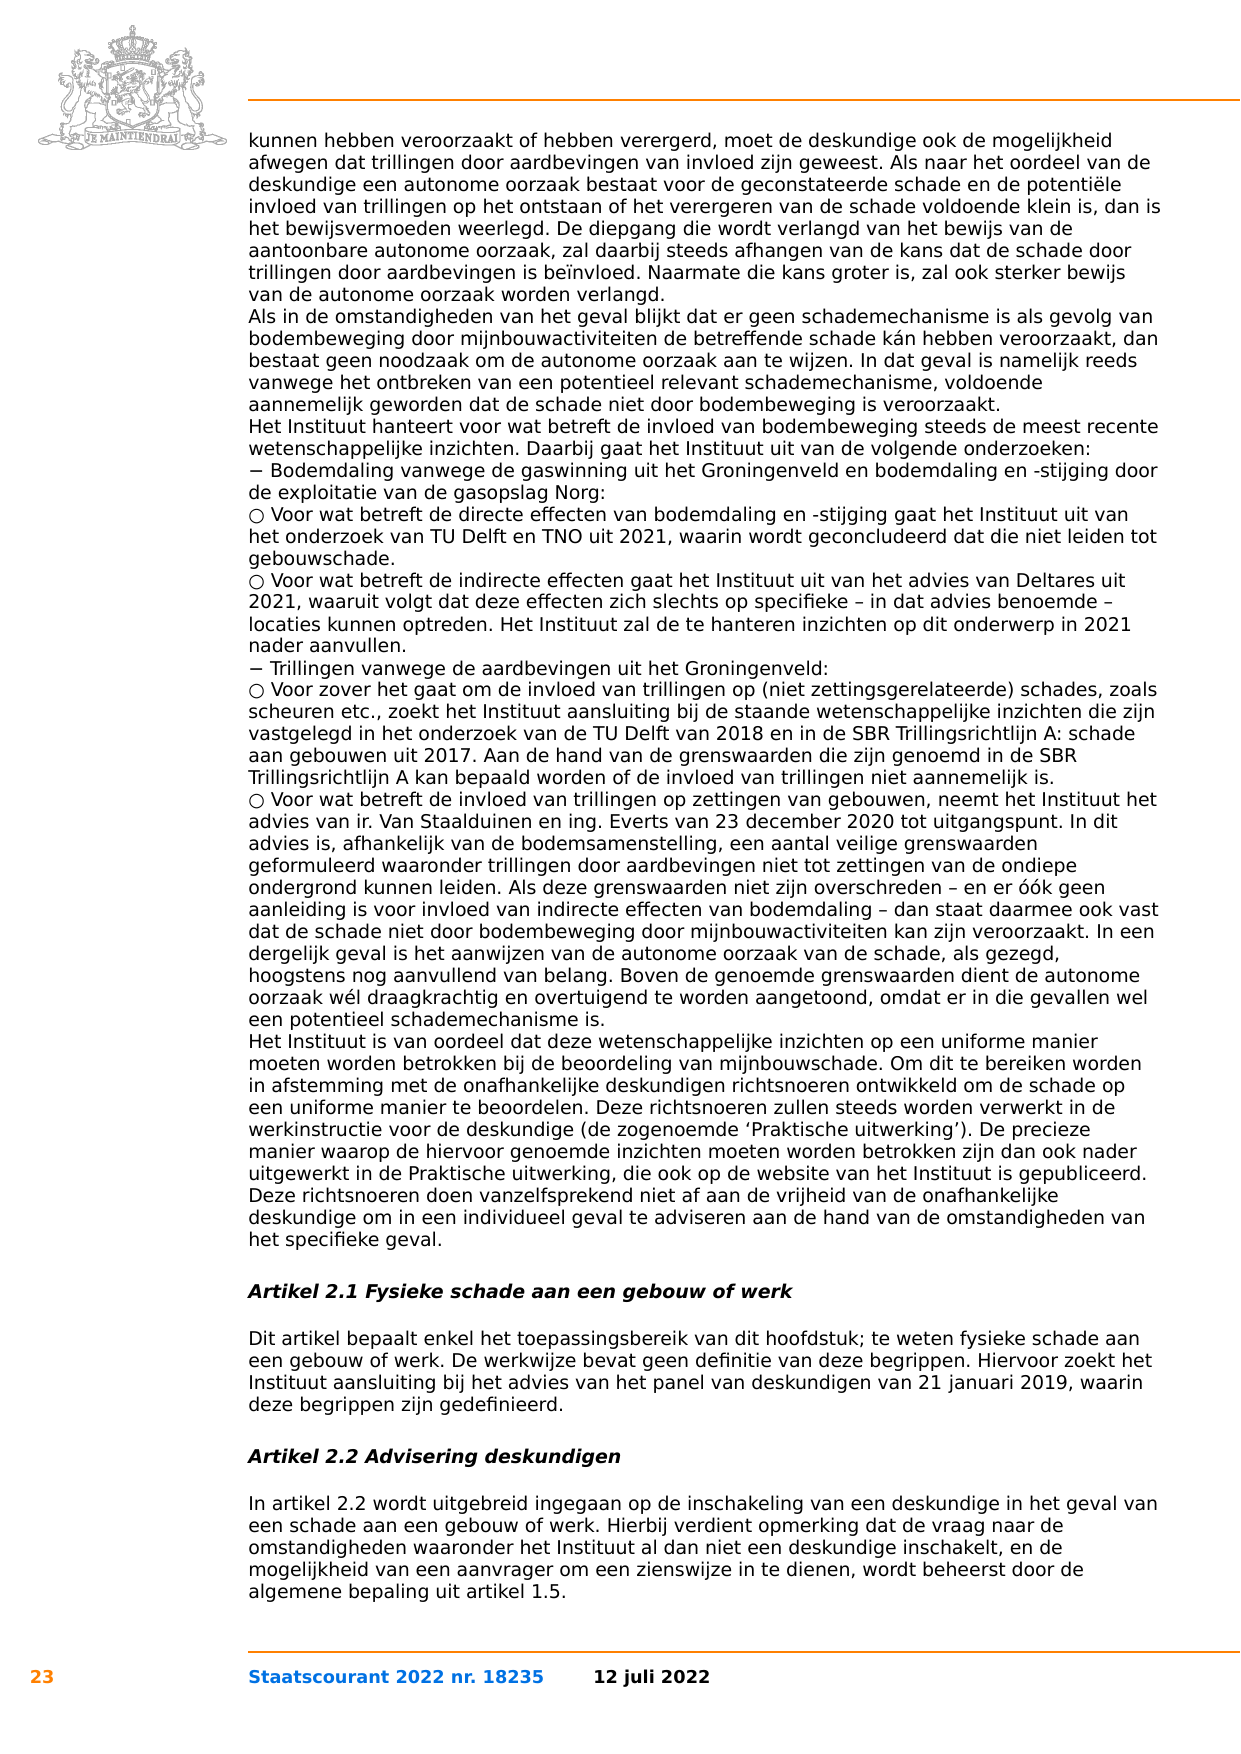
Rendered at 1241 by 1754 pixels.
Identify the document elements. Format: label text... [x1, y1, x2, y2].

text kunnen hebben veroorzaakt of hebben verergerd, moet de deskundige ook de mogelijkheid afwegen dat trillingen door aardbevingen van invloed zijn geweest. Als naar het oordeel van de deskundige een autonome oorzaak bestaat voor de geconstateerde schade en de potentiële invloed van trillingen op het ontstaan of het verergeren van de schade voldoende klein is, dan is het bewijsvermoeden weerlegd. De diepgang die wordt verlangd van het bewijs van de aantoonbare autonome oorzaak, zal daarbij steeds afhangen van de kans dat de schade door trillingen door aardbevingen is beïnvloed. Naarmate die kans groter is, zal ook sterker bewijs van de autonome oorzaak worden verlangd. [248, 130, 1163, 306]
text Dit artikel bepaalt enkel het toepassingsbereik van dit hoofdstuk; te weten fysieke schade aan een gebouw of werk. De werkwijze bevat geen definitie van deze begrippen. Hiervoor zoekt het Instituut aansluiting bij het advies van het panel van deskundigen van 21 januari 2019, waarin deze begrippen zijn gedefinieerd. [248, 1328, 1163, 1416]
picture [38, 25, 227, 150]
text Het Instituut hanteert voor wat betreft de invloed van bodembeweging steeds de meest recente wetenschappelijke inzichten. Daarbij gaat het Instituut uit van de volgende onderzoeken: [248, 416, 1163, 459]
text ○ Voor zover het gaat om de invloed van trillingen op (niet zettingsgerelateerde) schades, zoals scheuren etc., zoekt het Instituut aansluiting bij de staande wetenschappelijke inzichten die zijn vastgelegd in het onderzoek van de TU Delft van 2018 en in de SBR Trillingsrichtlijn A: schade aan gebouwen uit 2017. Aan de hand van de grenswaarden die zijn genoemd in de SBR Trillingsrichtlijn A kan bepaald worden of de invloed van trillingen niet aannemelijk is. [248, 679, 1163, 789]
text − Trillingen vanwege de aardbevingen uit het Groningenveld: [248, 657, 1163, 679]
text − Bodemdaling vanwege de gaswinning uit het Groningenveld en bodemdaling en -stijging door de exploitatie van de gasopslag Norg: [248, 459, 1163, 503]
text In artikel 2.2 wordt uitgebreid ingegaan op de inschakeling van een deskundige in het geval van een schade aan een gebouw of werk. Hierbij verdient opmerking dat de vraag naar de omstandigheden waaronder het Instituut al dan niet een deskundige inschakelt, en de mogelijkheid van een aanvrager om een zienswijze in te dienen, wordt beheerst door de algemene bepaling uit artikel 1.5. [248, 1493, 1163, 1603]
text Als in de omstandigheden van het geval blijkt dat er geen schademechanisme is als gevolg van bodembeweging door mijnbouwactiviteiten de betreffende schade kán hebben veroorzaakt, dan bestaat geen noodzaak om de autonome oorzaak aan te wijzen. In dat geval is namelijk reeds vanwege het ontbreken van een potentieel relevant schademechanisme, voldoende aannemelijk geworden dat de schade niet door bodembeweging is veroorzaakt. [248, 306, 1163, 416]
text ○ Voor wat betreft de indirecte effecten gaat het Instituut uit van het advies van Deltares uit 2021, waaruit volgt dat deze effecten zich slechts op specifieke – in dat advies benoemde – locaties kunnen optreden. Het Instituut zal de te hanteren inzichten op dit onderwerp in 2021 nader aanvullen. [248, 569, 1163, 657]
text ○ Voor wat betreft de invloed van trillingen op zettingen van gebouwen, neemt het Instituut het advies van ir. Van Staalduinen en ing. Everts van 23 december 2020 tot uitgangspunt. In dit advies is, afhankelijk van de bodemsamenstelling, een aantal veilige grenswaarden geformuleerd waaronder trillingen door aardbevingen niet tot zettingen van de ondiepe ondergrond kunnen leiden. Als deze grenswaarden niet zijn overschreden – en er óók geen aanleiding is voor invloed van indirecte effecten van bodemdaling – dan staat daarmee ook vast dat de schade niet door bodembeweging door mijnbouwactiviteiten kan zijn veroorzaakt. In een dergelijk geval is het aanwijzen van de autonome oorzaak van de schade, als gezegd, hoogstens nog aanvullend van belang. Boven de genoemde grenswaarden dient de autonome oorzaak wél draagkrachtig en overtuigend te worden aangetoond, omdat er in die gevallen wel een potentieel schademechanisme is. [248, 789, 1163, 1031]
text ○ Voor wat betreft de directe effecten van bodemdaling en -stijging gaat het Instituut uit van het onderzoek van TU Delft en TNO uit 2021, waarin wordt geconcludeerd dat die niet leiden tot gebouwschade. [248, 503, 1163, 569]
text Het Instituut is van oordeel dat deze wetenschappelijke inzichten op een uniforme manier moeten worden betrokken bij de beoordeling van mijnbouwschade. Om dit te bereiken worden in afstemming met de onafhankelijke deskundigen richtsnoeren ontwikkeld om de schade op een uniforme manier te beoordelen. Deze richtsnoeren zullen steeds worden verwerkt in de werkinstructie voor de deskundige (de zogenoemde ‘Praktische uitwerking’). De precieze manier waarop de hiervoor genoemde inzichten moeten worden betrokken zijn dan ook nader uitgewerkt in de Praktische uitwerking, die ook op de website van het Instituut is gepubliceerd. [248, 1031, 1163, 1185]
subtitle Artikel 2.2 Advisering deskundigen [248, 1446, 1163, 1468]
subtitle Artikel 2.1 Fysieke schade aan een gebouw of werk [248, 1281, 1163, 1303]
text Deze richtsnoeren doen vanzelfsprekend niet af aan de vrijheid van de onafhankelijke deskundige om in een individueel geval te adviseren aan de hand van de omstandigheden van het specifieke geval. [248, 1185, 1163, 1251]
